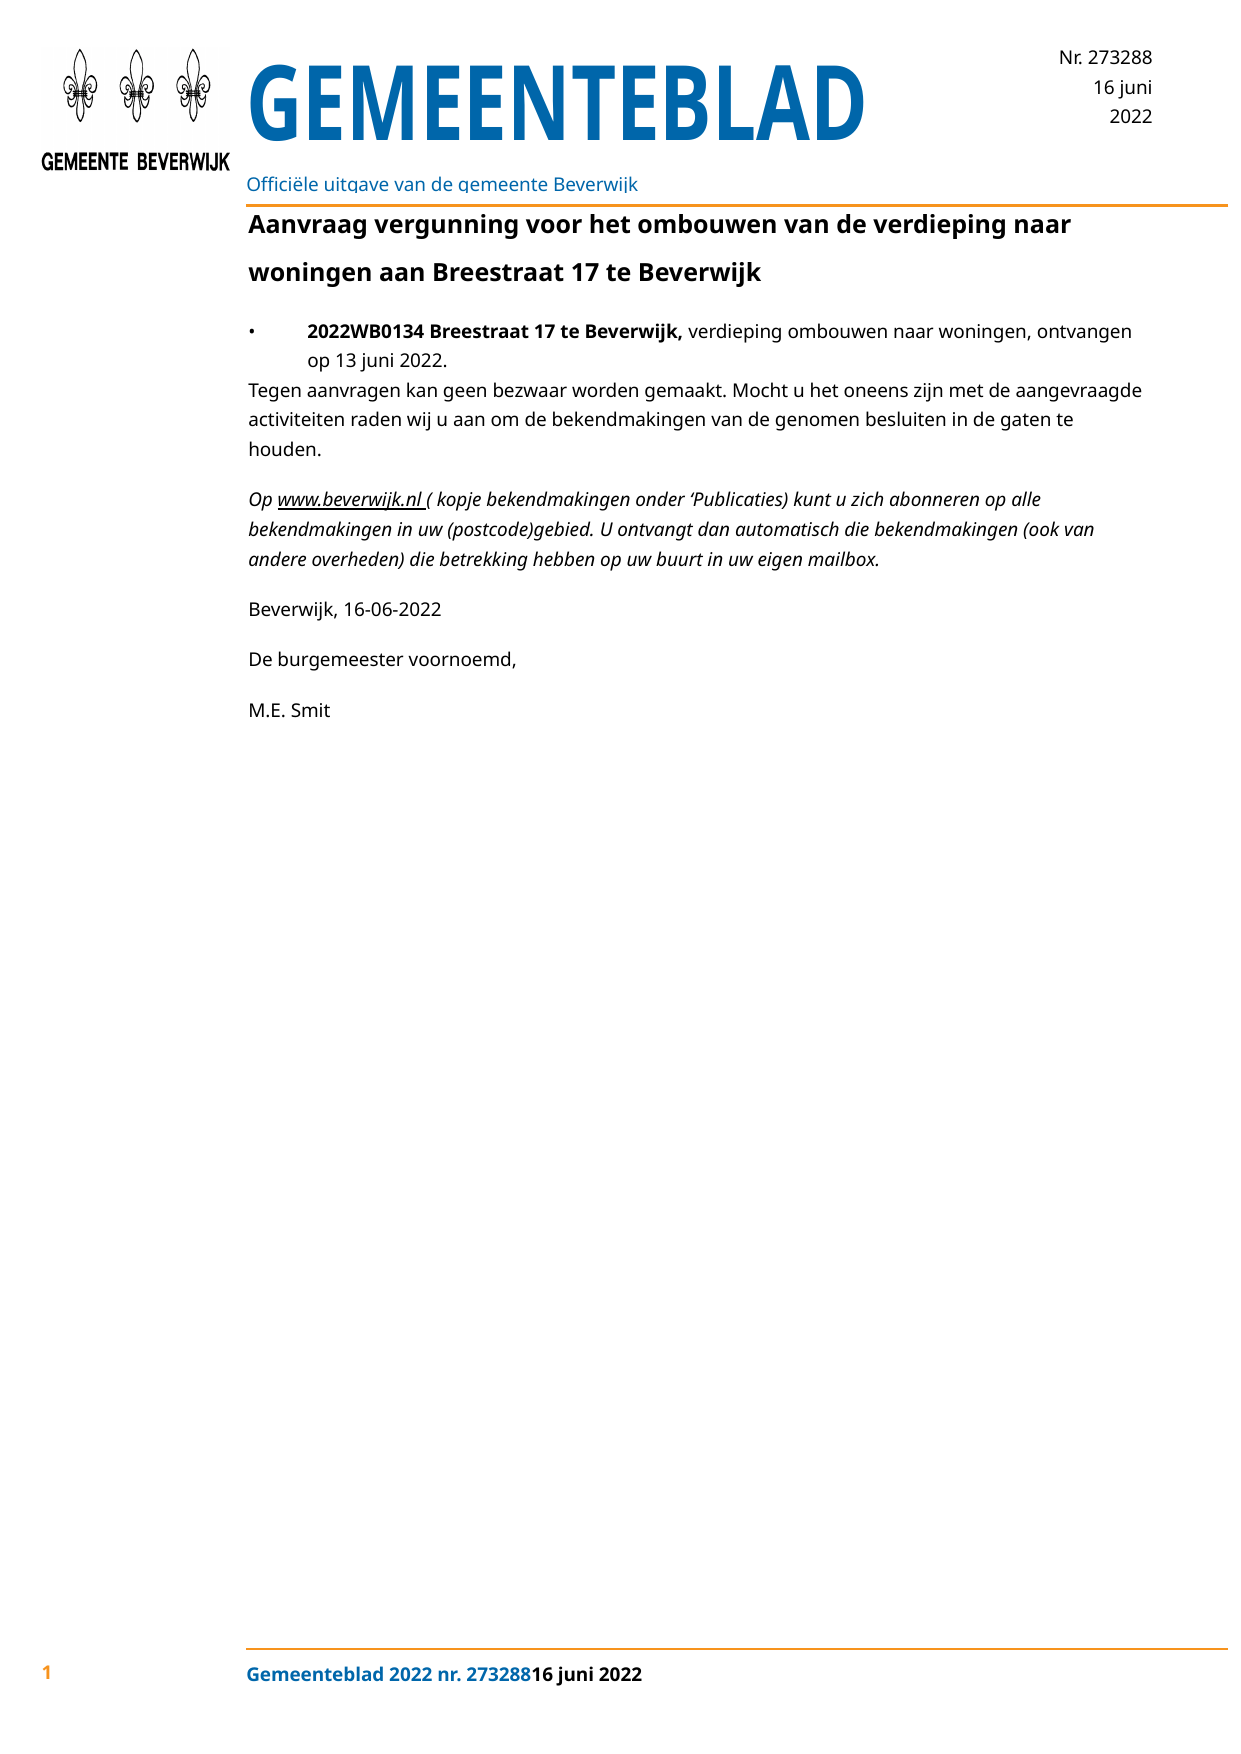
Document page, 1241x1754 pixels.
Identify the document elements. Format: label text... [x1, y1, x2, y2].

text Tegen aanvragen kan geen bezwaar worden gemaakt. Mocht u het oneens zijn met de aangevraagde activiteiten raden wij u aan om de bekendmakingen van de genomen besluiten in de gaten te houden. [248, 377, 1152, 462]
text M.E. Smit [248, 697, 1152, 723]
list 2022WB0134 Breestraat 17 te Beverwijk, verdieping ombouwen naar woningen, ontvangen op 13 juni 2022. [248, 318, 1152, 373]
text Op www.beverwijk.nl ( kopje bekendmakingen onder ‘Publicaties) kunt u zich abonneren op alle bekendmakingen in uw (postcode)gebied. U ontvangt dan automatisch die bekendmakingen (ook van andere overheden) die betrekking hebben op uw buurt in uw eigen mailbox. [248, 487, 1152, 572]
text Beverwijk, 16-06-2022 [248, 596, 1152, 622]
text Aanvraag vergunning voor het ombouwen van de verdieping naar woningen aan Breestraat 17 te Beverwijk [248, 207, 1152, 288]
text De burgemeester voornoemd, [248, 647, 1152, 672]
picture [41, 47, 231, 172]
